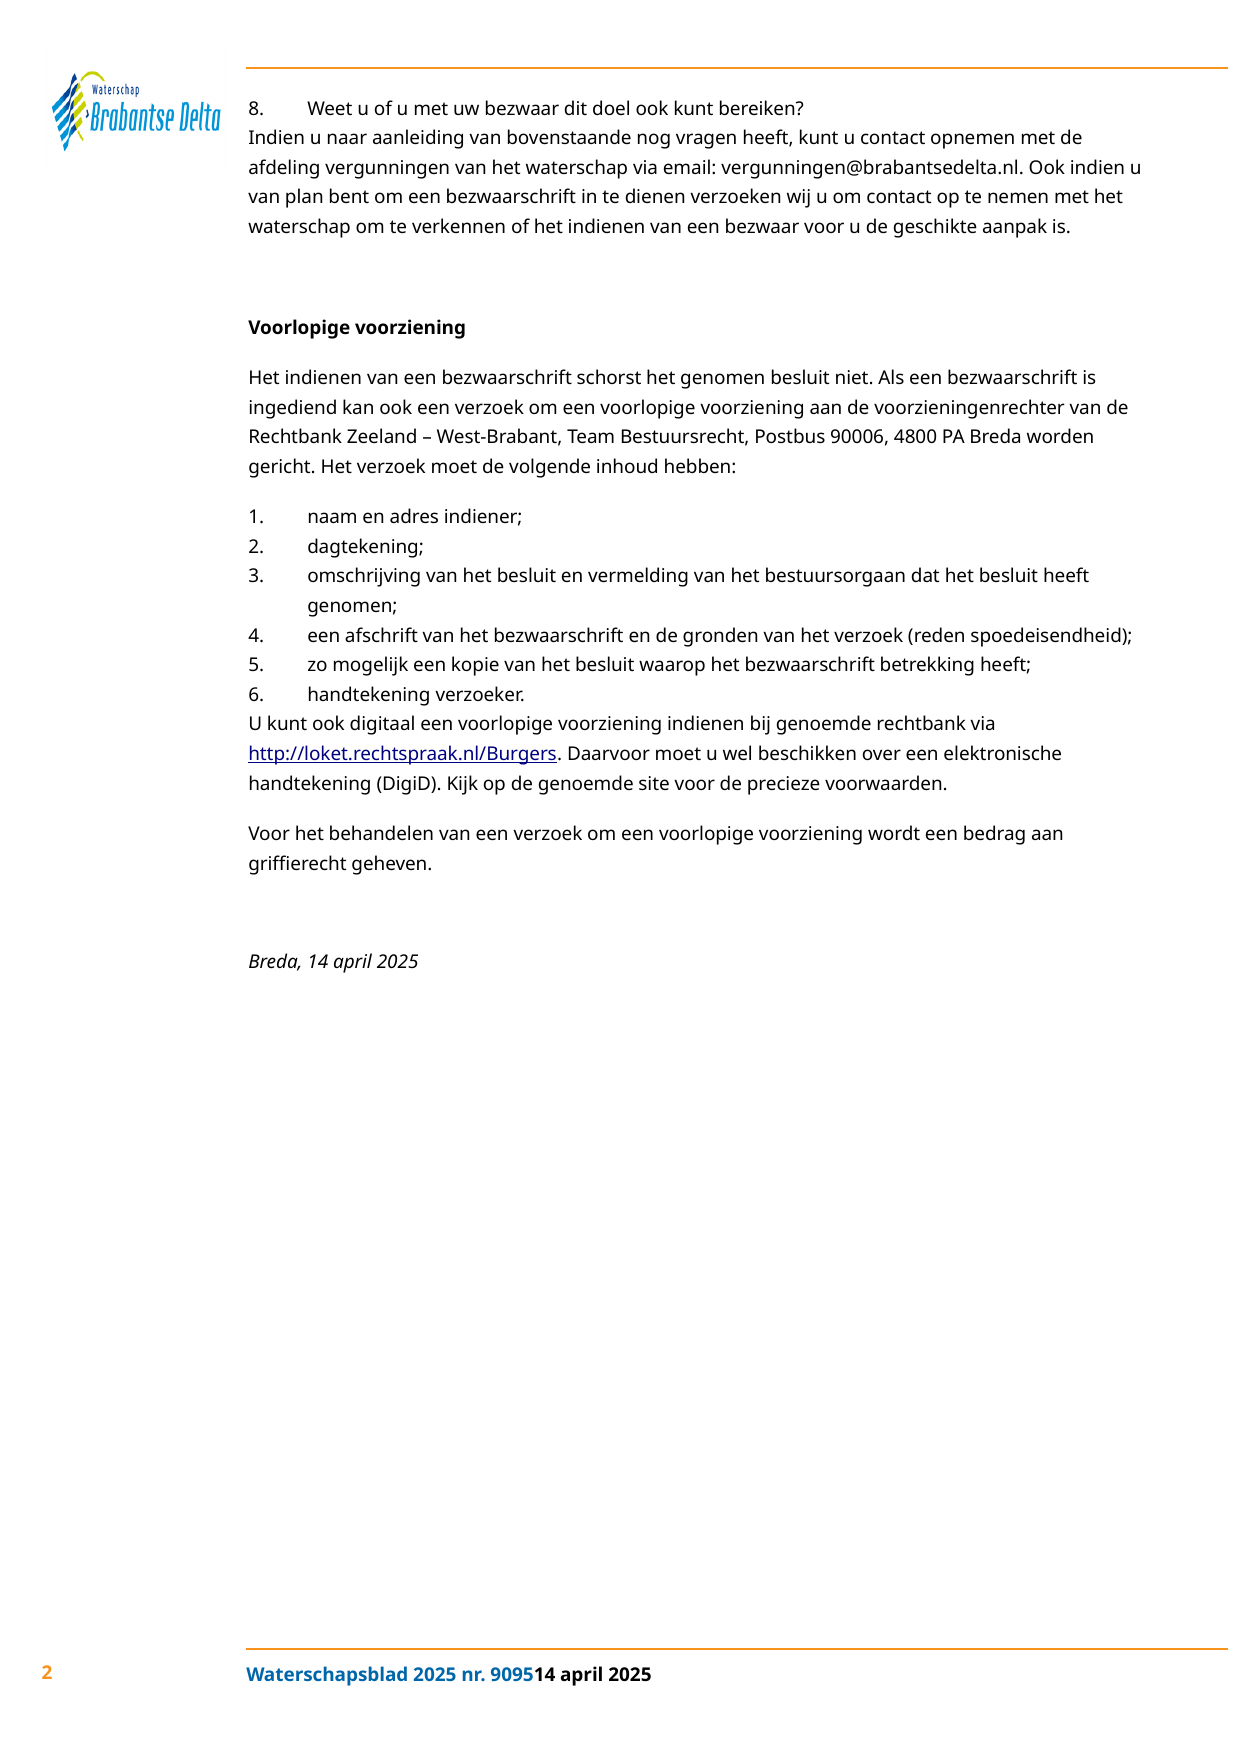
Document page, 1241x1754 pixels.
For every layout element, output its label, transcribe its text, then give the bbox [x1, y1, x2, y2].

picture [41, 47, 231, 172]
list een afschrift van het bezwaarschrift en de gronden van het verzoek (reden spoedeisendheid); [248, 622, 1152, 648]
text U kunt ook digitaal een voorlopige voorziening indienen bij genoemde rechtbank via http://loket.rechtspraak.nl/Burgers. Daarvoor moet u wel beschikken over een elektronische handtekening (DigiD). Kijk op de genoemde site voor de precieze voorwaarden. [248, 711, 1152, 796]
text Voor het behandelen van een verzoek om een voorlopige voorziening wordt een bedrag aan griffierecht geheven. [248, 820, 1152, 876]
list Weet u of u met uw bezwaar dit doel ook kunt bereiken? [248, 95, 1152, 121]
list omschrijving van het besluit en vermelding van het bestuursorgaan dat het besluit heeft genomen; [248, 563, 1152, 618]
list dagtekening; [248, 533, 1152, 559]
text Het indienen van een bezwaarschrift schorst het genomen besluit niet. Als een bezwaarschrift is ingediend kan ook een verzoek om een voorlopige voorziening aan de voorzieningenrechter van de Rechtbank Zeeland – West-Brabant, Team Bestuursrecht, Postbus 90006, 4800 PA Breda worden gericht. Het verzoek moet de volgende inhoud hebben: [248, 364, 1152, 479]
list zo mogelijk een kopie van het besluit waarop het bezwaarschrift betrekking heeft; [248, 651, 1152, 677]
text Voorlopige voorziening [248, 314, 1152, 340]
list naam en adres indiener; [248, 503, 1152, 529]
list handtekening verzoeker. [248, 681, 1152, 707]
text Breda, 14 april 2025 [248, 948, 1152, 974]
text Indien u naar aanleiding van bovenstaande nog vragen heeft, kunt u contact opnemen met de afdeling vergunningen van het waterschap via email: vergunningen@brabantsedelta.nl. Ook indien u van plan bent om een bezwaarschrift in te dienen verzoeken wij u om contact op te nemen met het waterschap om te verkennen of het indienen van een bezwaar voor u de geschikte aanpak is. [248, 124, 1152, 239]
